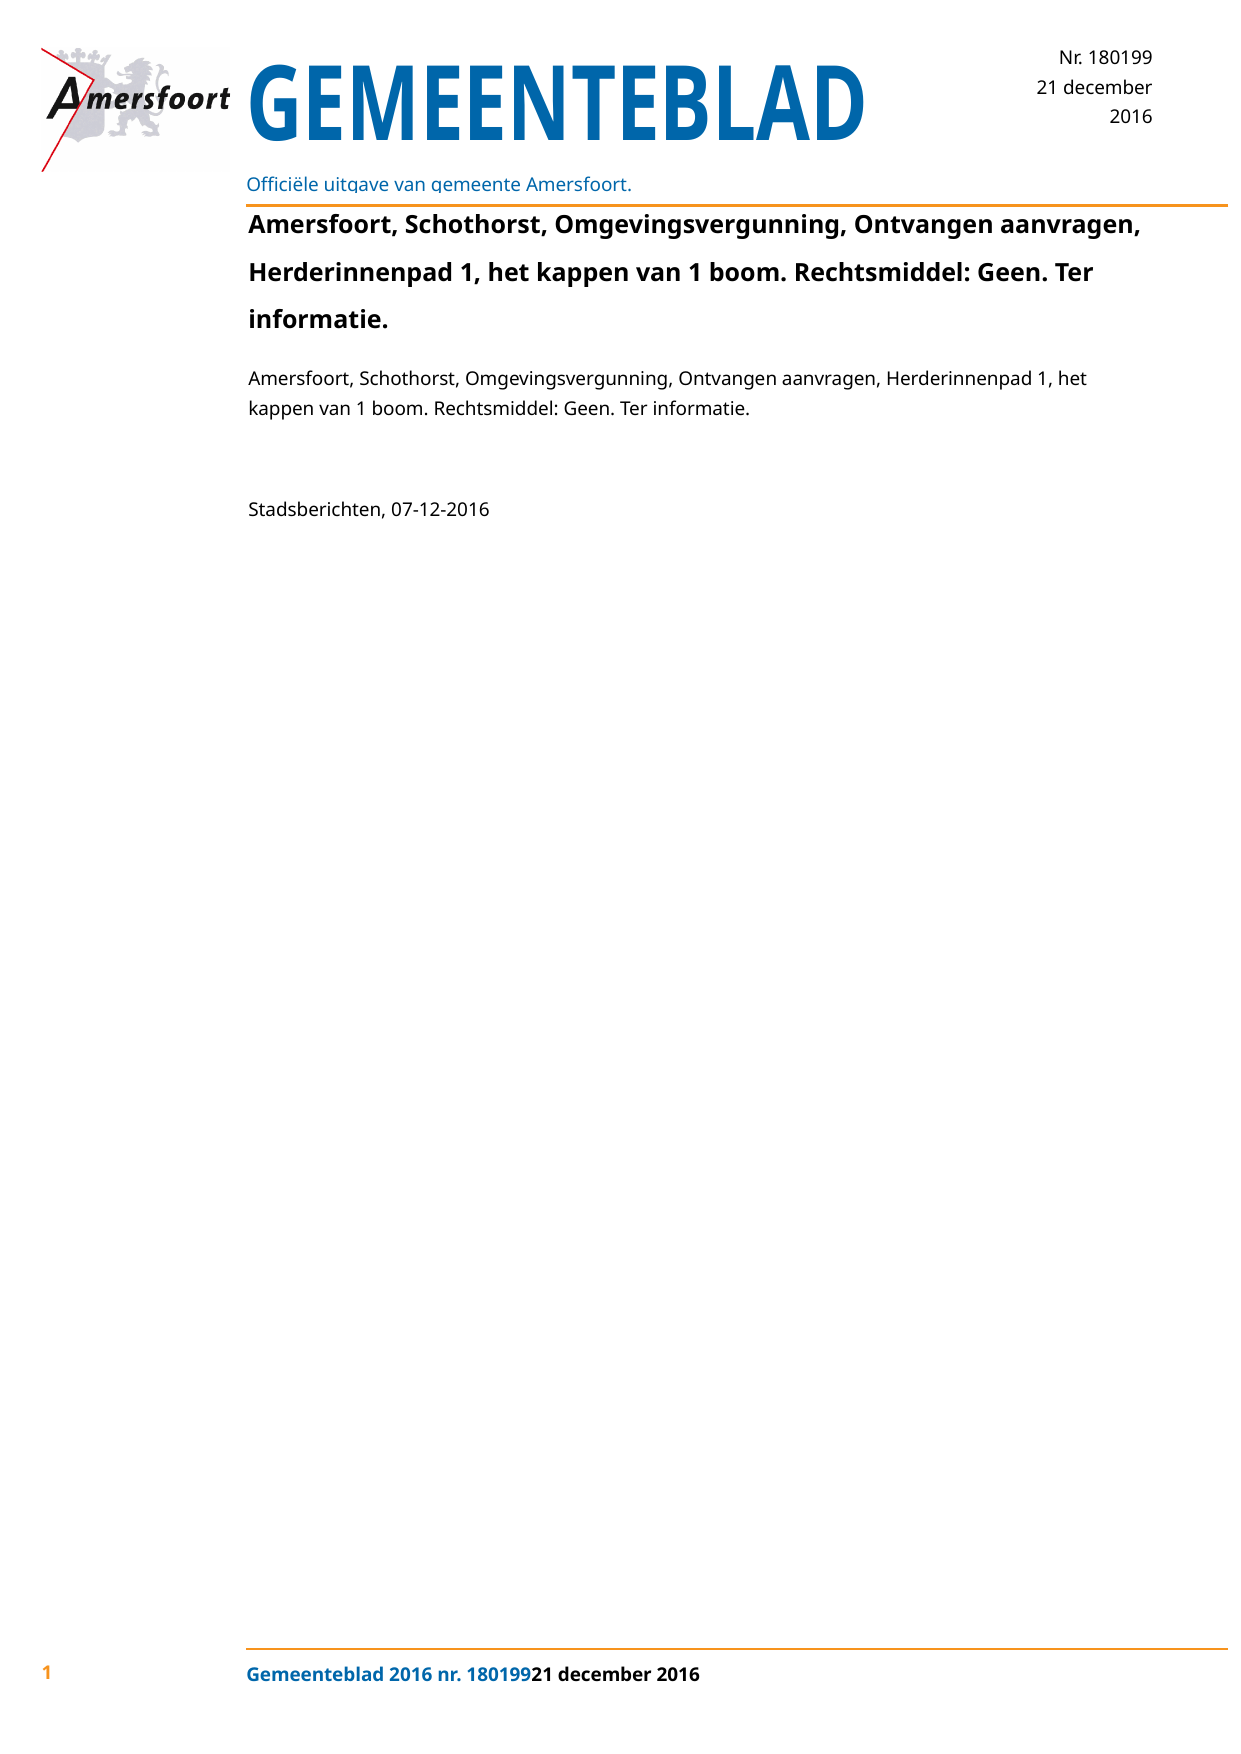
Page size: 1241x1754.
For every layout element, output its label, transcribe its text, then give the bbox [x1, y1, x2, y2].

text Amersfoort, Schothorst, Omgevingsvergunning, Ontvangen aanvragen, Herderinnenpad 1, het kappen van 1 boom. Rechtsmiddel: Geen. Ter informatie. [248, 207, 1152, 336]
text Amersfoort, Schothorst, Omgevingsvergunning, Ontvangen aanvragen, Herderinnenpad 1, het kappen van 1 boom. Rechtsmiddel: Geen. Ter informatie. [248, 366, 1152, 421]
text Stadsberichten, 07-12-2016 [248, 496, 1152, 522]
picture [41, 47, 231, 172]
